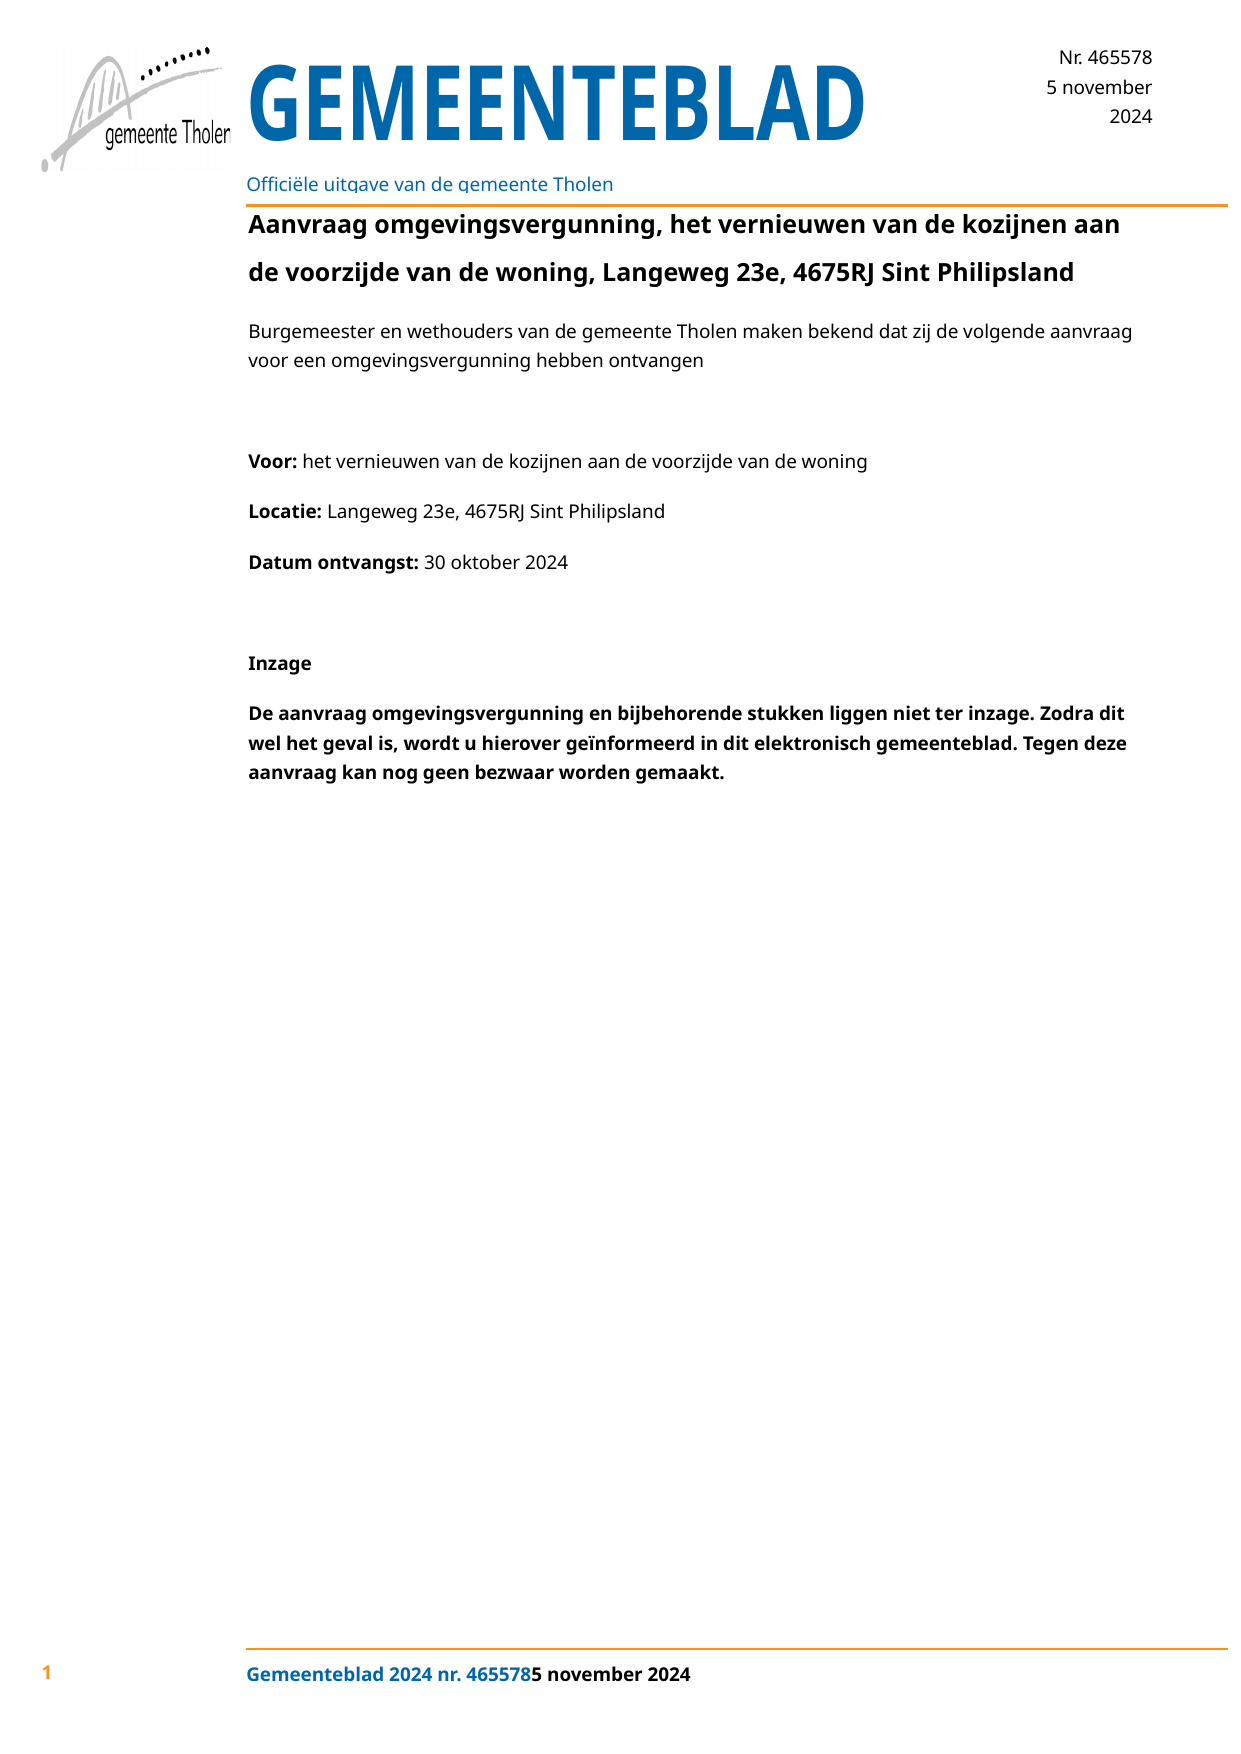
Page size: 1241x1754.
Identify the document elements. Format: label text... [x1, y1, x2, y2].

text Datum ontvangst: 30 oktober 2024 [248, 549, 1152, 575]
text Inzage [248, 650, 1152, 676]
picture [41, 47, 231, 172]
text Aanvraag omgevingsvergunning, het vernieuwen van de kozijnen aan de voorzijde van de woning, Langeweg 23e, 4675RJ Sint Philipsland [248, 207, 1152, 288]
text De aanvraag omgevingsvergunning en bijbehorende stukken liggen niet ter inzage. Zodra dit wel het geval is, wordt u hierover geïnformeerd in dit elektronisch gemeenteblad. Tegen deze aanvraag kan nog geen bezwaar worden gemaakt. [248, 700, 1152, 785]
text Locatie: Langeweg 23e, 4675RJ Sint Philipsland [248, 499, 1152, 524]
text Burgemeester en wethouders van de gemeente Tholen maken bekend dat zij de volgende aanvraag voor een omgevingsvergunning hebben ontvangen [248, 318, 1152, 373]
text Voor: het vernieuwen van de kozijnen aan de voorzijde van de woning [248, 448, 1152, 474]
